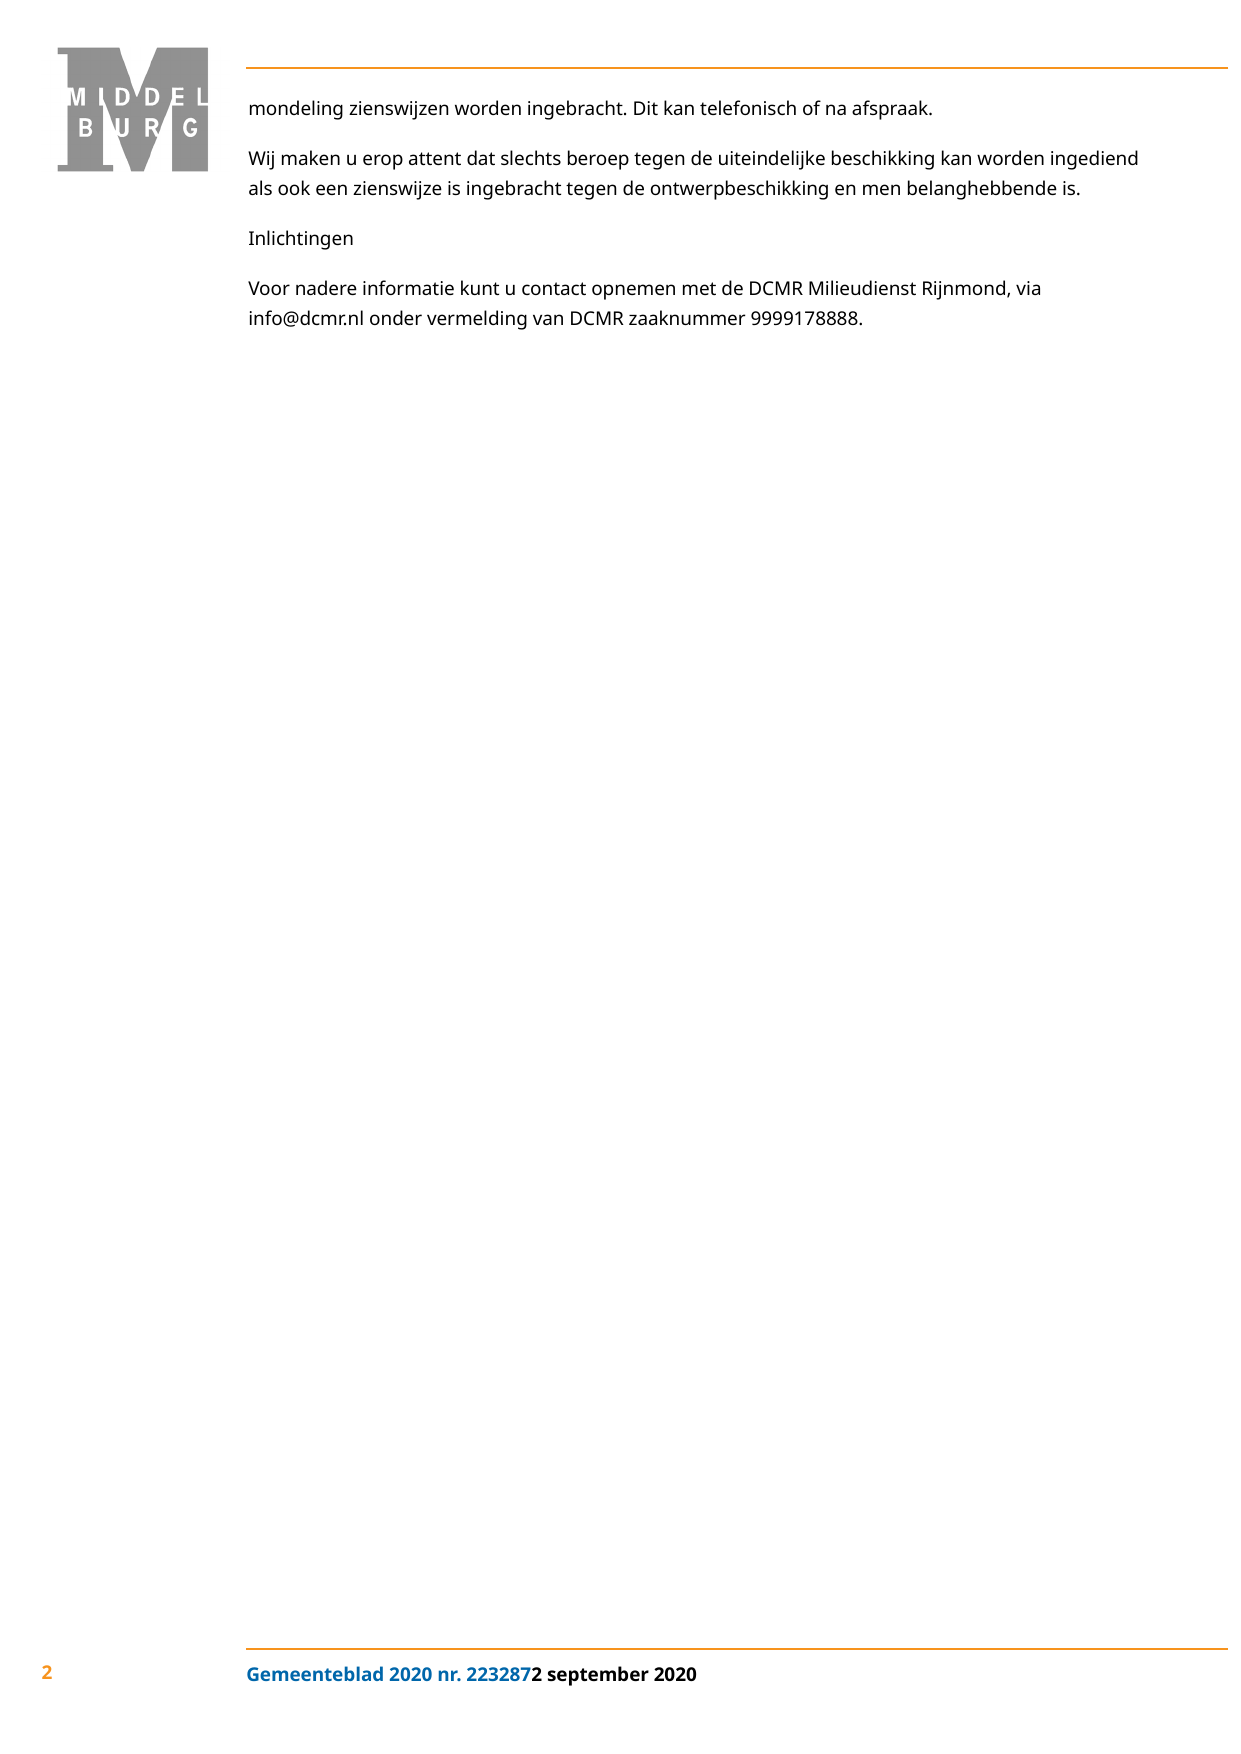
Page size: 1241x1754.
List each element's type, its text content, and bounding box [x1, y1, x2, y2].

text Inlichtingen [248, 225, 1152, 251]
text Voor nadere informatie kunt u contact opnemen met de DCMR Milieudienst Rijnmond, via info@dcmr.nl onder vermelding van DCMR zaaknummer 9999178888. [248, 276, 1152, 331]
picture [41, 47, 231, 172]
text mondeling zienswijzen worden ingebracht. Dit kan telefonisch of na afspraak. [248, 95, 1152, 121]
text Wij maken u erop attent dat slechts beroep tegen de uiteindelijke beschikking kan worden ingediend als ook een zienswijze is ingebracht tegen de ontwerpbeschikking en men belanghebbende is. [248, 145, 1152, 201]
